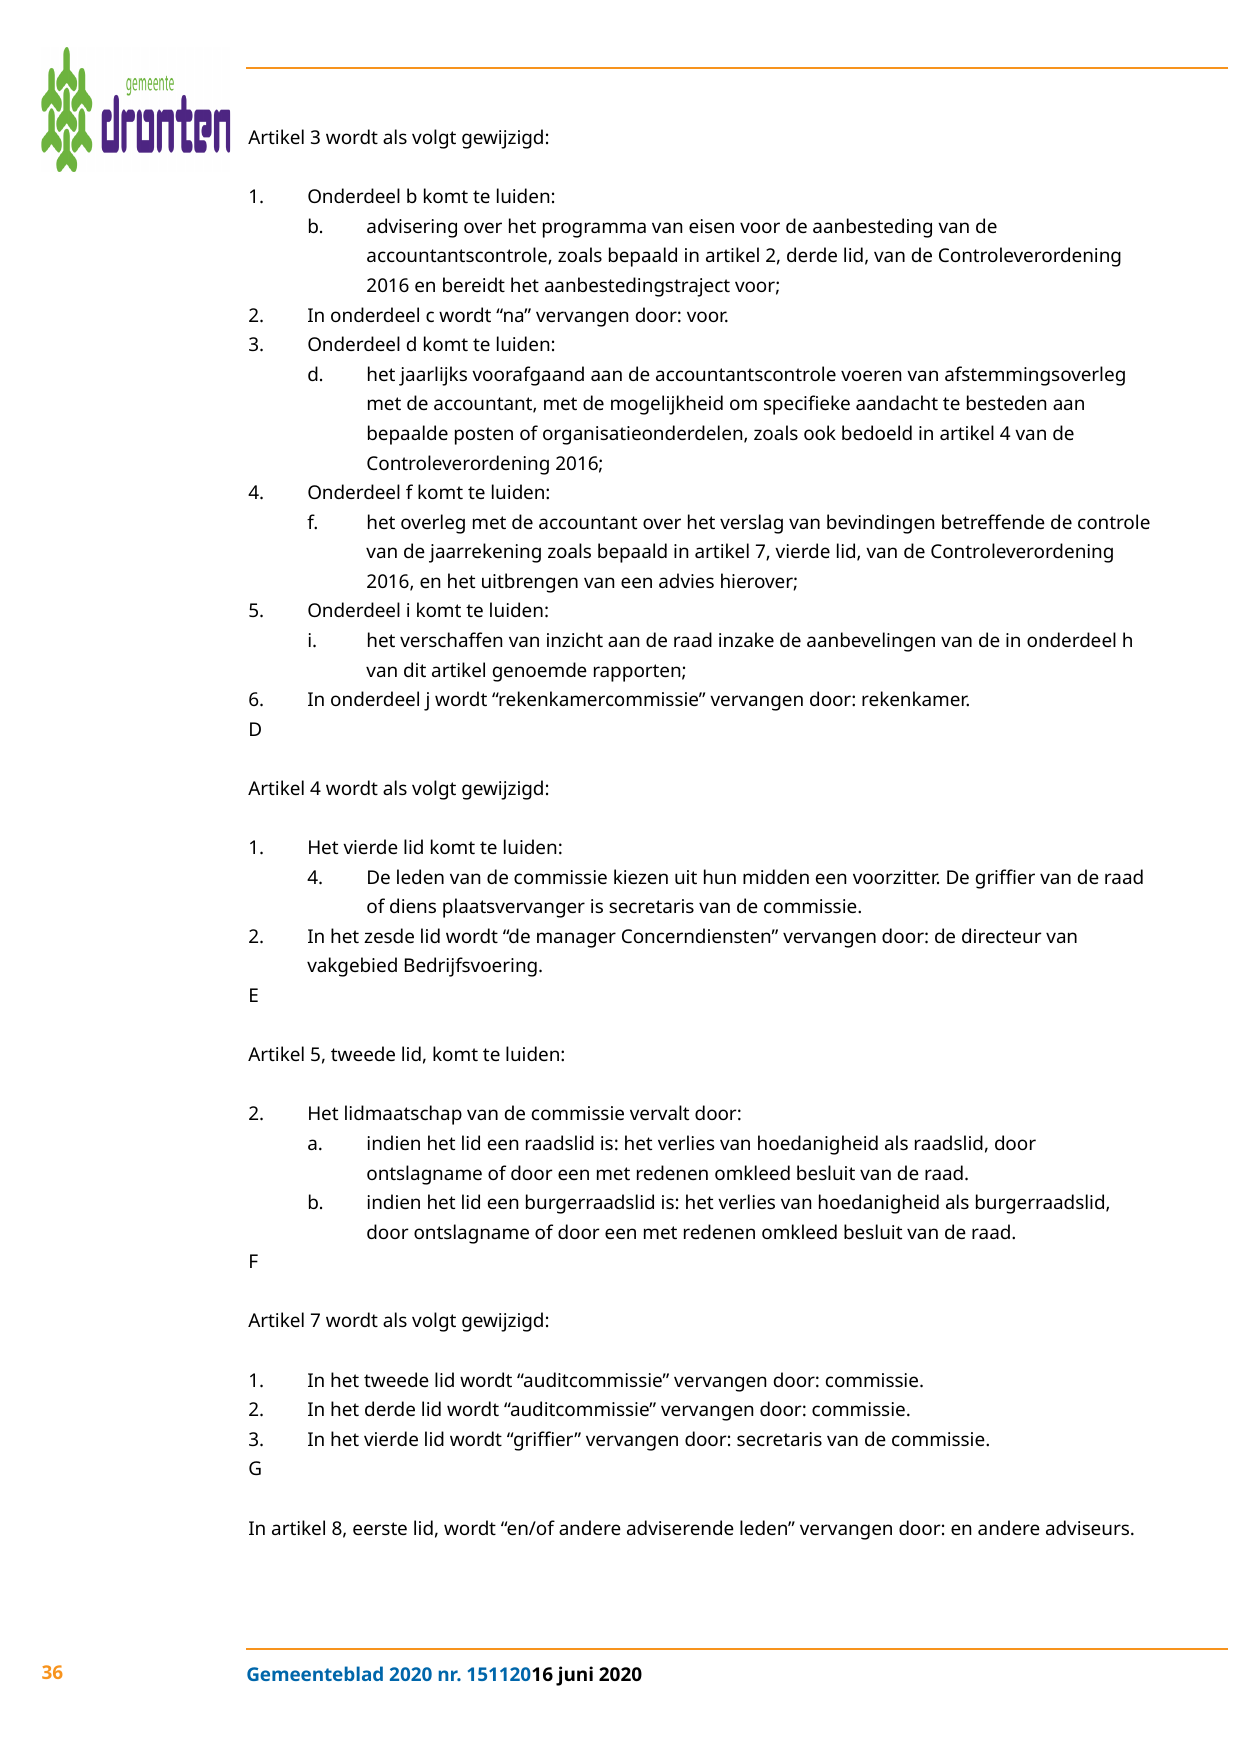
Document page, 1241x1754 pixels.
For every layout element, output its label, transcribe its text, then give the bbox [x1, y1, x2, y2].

text Artikel 7 wordt als volgt gewijzigd: [248, 1308, 1152, 1333]
text E [248, 982, 1152, 1008]
list In het tweede lid wordt “auditcommissie” vervangen door: commissie. [248, 1367, 1152, 1393]
text F [248, 1248, 1152, 1274]
list het jaarlijks voorafgaand aan de accountantscontrole voeren van afstemmingsoverleg met de accountant, met de mogelijkheid om specifieke aandacht te besteden aan bepaalde posten of organisatieonderdelen, zoals ook bedoeld in artikel 4 van de Controleverordening 2016; [307, 361, 1152, 476]
text D [248, 716, 1152, 742]
list indien het lid een burgerraadslid is: het verlies van hoedanigheid als burgerraadslid, door ontslagname of door een met redenen omkleed besluit van de raad. [307, 1189, 1152, 1245]
list Onderdeel i komt te luiden: [248, 598, 1152, 623]
list Onderdeel f komt te luiden: [248, 479, 1152, 505]
list In het derde lid wordt “auditcommissie” vervangen door: commissie. [248, 1396, 1152, 1422]
list In onderdeel c wordt “na” vervangen door: voor. [248, 302, 1152, 328]
text In artikel 8, eerste lid, wordt “en/of andere adviserende leden” vervangen door: en andere adviseurs. [248, 1515, 1152, 1541]
list indien het lid een raadslid is: het verlies van hoedanigheid als raadslid, door ontslagname of door een met redenen omkleed besluit van de raad. [307, 1130, 1152, 1186]
list In het vierde lid wordt “griffier” vervangen door: secretaris van de commissie. [248, 1426, 1152, 1452]
list het overleg met de accountant over het verslag van bevindingen betreffende de controle van de jaarrekening zoals bepaald in artikel 7, vierde lid, van de Controleverordening 2016, en het uitbrengen van een advies hierover; [307, 509, 1152, 594]
list het verschaffen van inzicht aan de raad inzake de aanbevelingen van de in onderdeel h van dit artikel genoemde rapporten; [307, 627, 1152, 683]
list Het lidmaatschap van de commissie vervalt door: [248, 1101, 1152, 1126]
list Onderdeel d komt te luiden: [248, 331, 1152, 357]
list Onderdeel b komt te luiden: [248, 183, 1152, 209]
list advisering over het programma van eisen voor de aanbesteding van de accountantscontrole, zoals bepaald in artikel 2, derde lid, van de Controleverordening 2016 en bereidt het aanbestedingstraject voor; [307, 213, 1152, 298]
picture [41, 47, 231, 172]
list In het zesde lid wordt “de manager Concerndiensten” vervangen door: de directeur van vakgebied Bedrijfsvoering. [248, 923, 1152, 978]
list De leden van de commissie kiezen uit hun midden een voorzitter. De griffier van de raad of diens plaatsvervanger is secretaris van de commissie. [307, 864, 1152, 919]
list Het vierde lid komt te luiden: [248, 834, 1152, 860]
text Artikel 5, tweede lid, komt te luiden: [248, 1041, 1152, 1067]
text G [248, 1456, 1152, 1481]
text Artikel 4 wordt als volgt gewijzigd: [248, 775, 1152, 801]
list In onderdeel j wordt “rekenkamercommissie” vervangen door: rekenkamer. [248, 686, 1152, 712]
text Artikel 3 wordt als volgt gewijzigd: [248, 124, 1152, 150]
